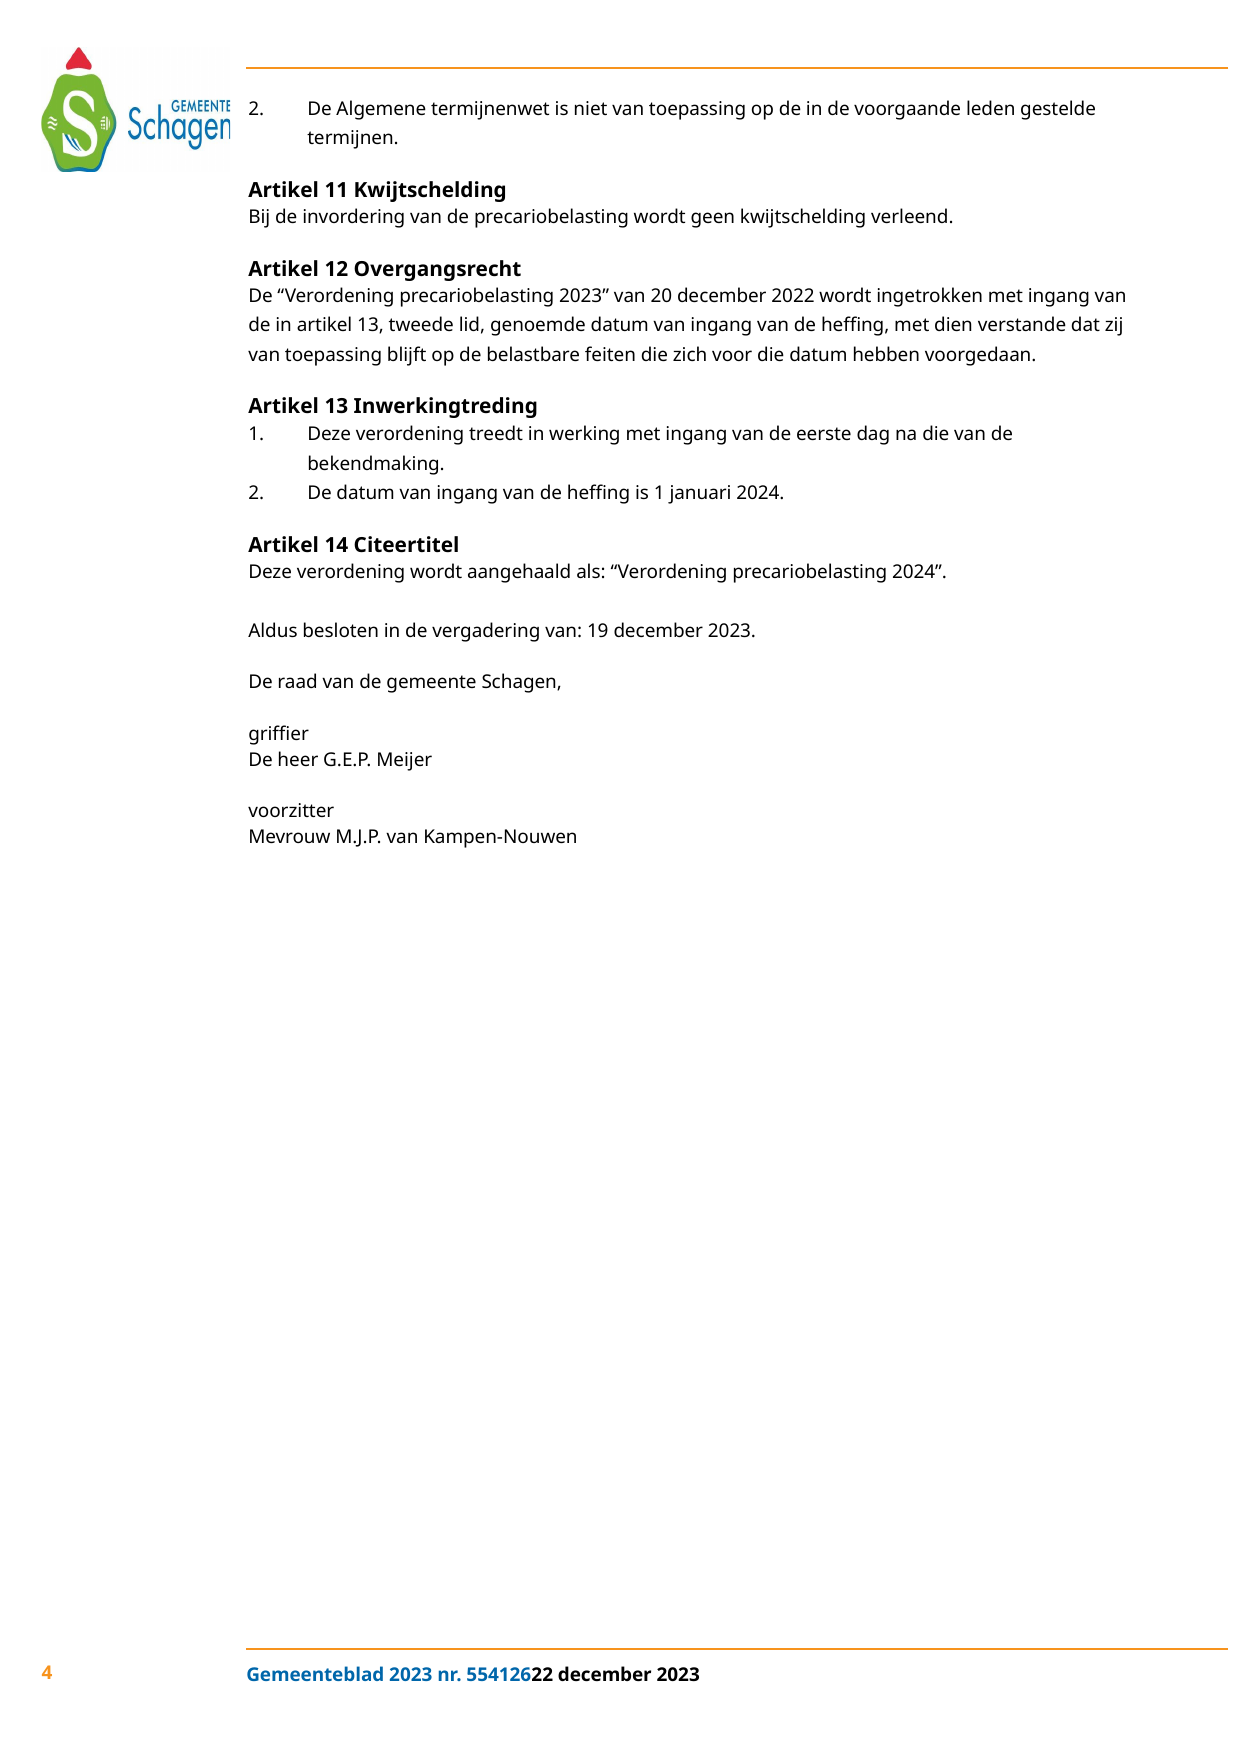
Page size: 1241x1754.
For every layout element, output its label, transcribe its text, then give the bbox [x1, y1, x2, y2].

list Deze verordening treedt in werking met ingang van de eerste dag na die van de bekendmaking. [248, 420, 1152, 475]
text De heer G.E.P. Meijer [248, 746, 1152, 772]
text Mevrouw M.J.P. van Kampen-Nouwen [248, 823, 1152, 849]
text Artikel 11 Kwijtschelding [248, 175, 1152, 203]
text De “Verordening precariobelasting 2023” van 20 december 2022 wordt ingetrokken met ingang van de in artikel 13, tweede lid, genoemde datum van ingang van de heffing, met dien verstande dat zij van toepassing blijft op de belastbare feiten die zich voor die datum hebben voorgedaan. [248, 282, 1152, 367]
text griffier [248, 720, 1152, 746]
text Artikel 14 Citeertitel [248, 530, 1152, 558]
text Aldus besloten in de vergadering van: 19 december 2023. [248, 617, 1152, 643]
text Artikel 12 Overgangsrecht [248, 254, 1152, 282]
picture [41, 47, 231, 172]
list De datum van ingang van de heffing is 1 januari 2024. [248, 479, 1152, 505]
list De Algemene termijnenwet is niet van toepassing op de in de voorgaande leden gestelde termijnen. [248, 95, 1152, 150]
text Deze verordening wordt aangehaald als: “Verordening precariobelasting 2024”. [248, 558, 1152, 584]
text voorzitter [248, 797, 1152, 823]
text Artikel 13 Inwerkingtreding [248, 392, 1152, 420]
text Bij de invordering van de precariobelasting wordt geen kwijtschelding verleend. [248, 203, 1152, 229]
text De raad van de gemeente Schagen, [248, 669, 1152, 694]
